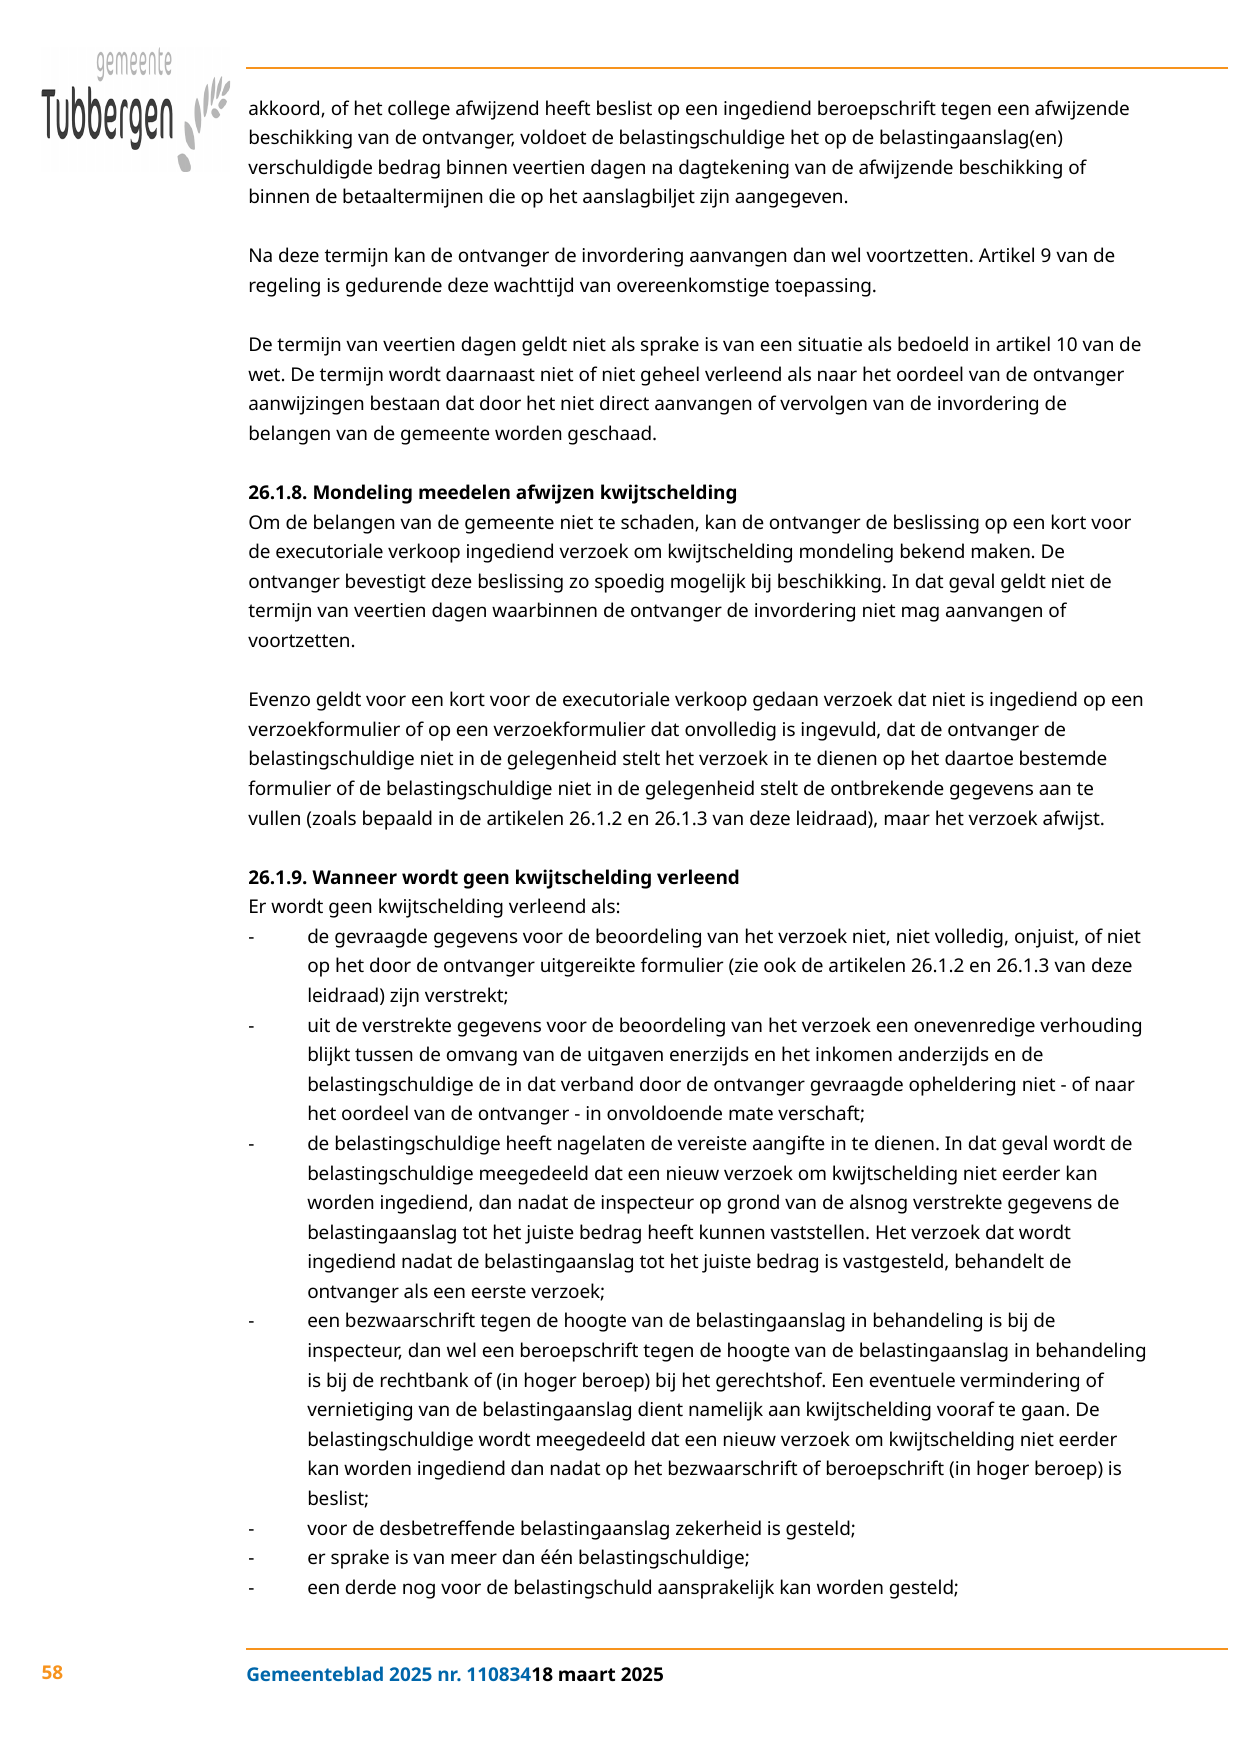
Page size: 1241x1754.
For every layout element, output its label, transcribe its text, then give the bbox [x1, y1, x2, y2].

list voor de desbetreffende belastingaanslag zekerheid is gesteld; [248, 1515, 1152, 1541]
text Na deze termijn kan de ontvanger de invordering aanvangen dan wel voortzetten. Artikel 9 van de regeling is gedurende deze wachttijd van overeenkomstige toepassing. [248, 243, 1152, 298]
text akkoord, of het college afwijzend heeft beslist op een ingediend beroepschrift tegen een afwijzende beschikking van de ontvanger, voldoet de belastingschuldige het op de belastingaanslag(en) verschuldigde bedrag binnen veertien dagen na dagtekening van de afwijzende beschikking of binnen de betaaltermijnen die op het aanslagbiljet zijn aangegeven. [248, 95, 1152, 209]
list er sprake is van meer dan één belastingschuldige; [248, 1544, 1152, 1570]
list de belastingschuldige heeft nagelaten de vereiste aangifte in te dienen. In dat geval wordt de belastingschuldige meegedeeld dat een nieuw verzoek om kwijtschelding niet eerder kan worden ingediend, dan nadat de inspecteur op grond van de alsnog verstrekte gegevens de belastingaanslag tot het juiste bedrag heeft kunnen vaststellen. Het verzoek dat wordt ingediend nadat de belastingaanslag tot het juiste bedrag is vastgesteld, behandelt de ontvanger als een eerste verzoek; [248, 1130, 1152, 1304]
list een bezwaarschrift tegen de hoogte van de belastingaanslag in behandeling is bij de inspecteur, dan wel een beroepschrift tegen de hoogte van de belastingaanslag in behandeling is bij de rechtbank of (in hoger beroep) bij het gerechtshof. Een eventuele vermindering of vernietiging van de belastingaanslag dient namelijk aan kwijtschelding vooraf te gaan. De belastingschuldige wordt meegedeeld dat een nieuw verzoek om kwijtschelding niet eerder kan worden ingediend dan nadat op het bezwaarschrift of beroepschrift (in hoger beroep) is beslist; [248, 1308, 1152, 1511]
text De termijn van veertien dagen geldt niet als sprake is van een situatie als bedoeld in artikel 10 van de wet. De termijn wordt daarnaast niet of niet geheel verleend als naar het oordeel van de ontvanger aanwijzingen bestaan dat door het niet direct aanvangen of vervolgen van de invordering de belangen van de gemeente worden geschaad. [248, 331, 1152, 446]
list uit de verstrekte gegevens voor de beoordeling van het verzoek een onevenredige verhouding blijkt tussen de omvang van de uitgaven enerzijds en het inkomen anderzijds en de belastingschuldige de in dat verband door de ontvanger gevraagde opheldering niet - of naar het oordeel van de ontvanger - in onvoldoende mate verschaft; [248, 1012, 1152, 1126]
picture [41, 47, 231, 172]
text 26.1.8. Mondeling meedelen afwijzen kwijtschelding [248, 479, 1152, 505]
text Evenzo geldt voor een kort voor de executoriale verkoop gedaan verzoek dat niet is ingediend op een verzoekformulier of op een verzoekformulier dat onvolledig is ingevuld, dat de ontvanger de belastingschuldige niet in de gelegenheid stelt het verzoek in te dienen op het daartoe bestemde formulier of de belastingschuldige niet in de gelegenheid stelt de ontbrekende gegevens aan te vullen (zoals bepaald in de artikelen 26.1.2 en 26.1.3 van deze leidraad), maar het verzoek afwijst. [248, 686, 1152, 831]
list de gevraagde gegevens voor de beoordeling van het verzoek niet, niet volledig, onjuist, of niet op het door de ontvanger uitgereikte formulier (zie ook de artikelen 26.1.2 en 26.1.3 van deze leidraad) zijn verstrekt; [248, 923, 1152, 1008]
text Om de belangen van de gemeente niet te schaden, kan de ontvanger de beslissing op een kort voor de executoriale verkoop ingediend verzoek om kwijtschelding mondeling bekend maken. De ontvanger bevestigt deze beslissing zo spoedig mogelijk bij beschikking. In dat geval geldt niet de termijn van veertien dagen waarbinnen de ontvanger de invordering niet mag aanvangen of voortzetten. [248, 509, 1152, 653]
text Er wordt geen kwijtschelding verleend als: [248, 893, 1152, 919]
list een derde nog voor de belastingschuld aansprakelijk kan worden gesteld; [248, 1574, 1152, 1600]
text 26.1.9. Wanneer wordt geen kwijtschelding verleend [248, 864, 1152, 890]
